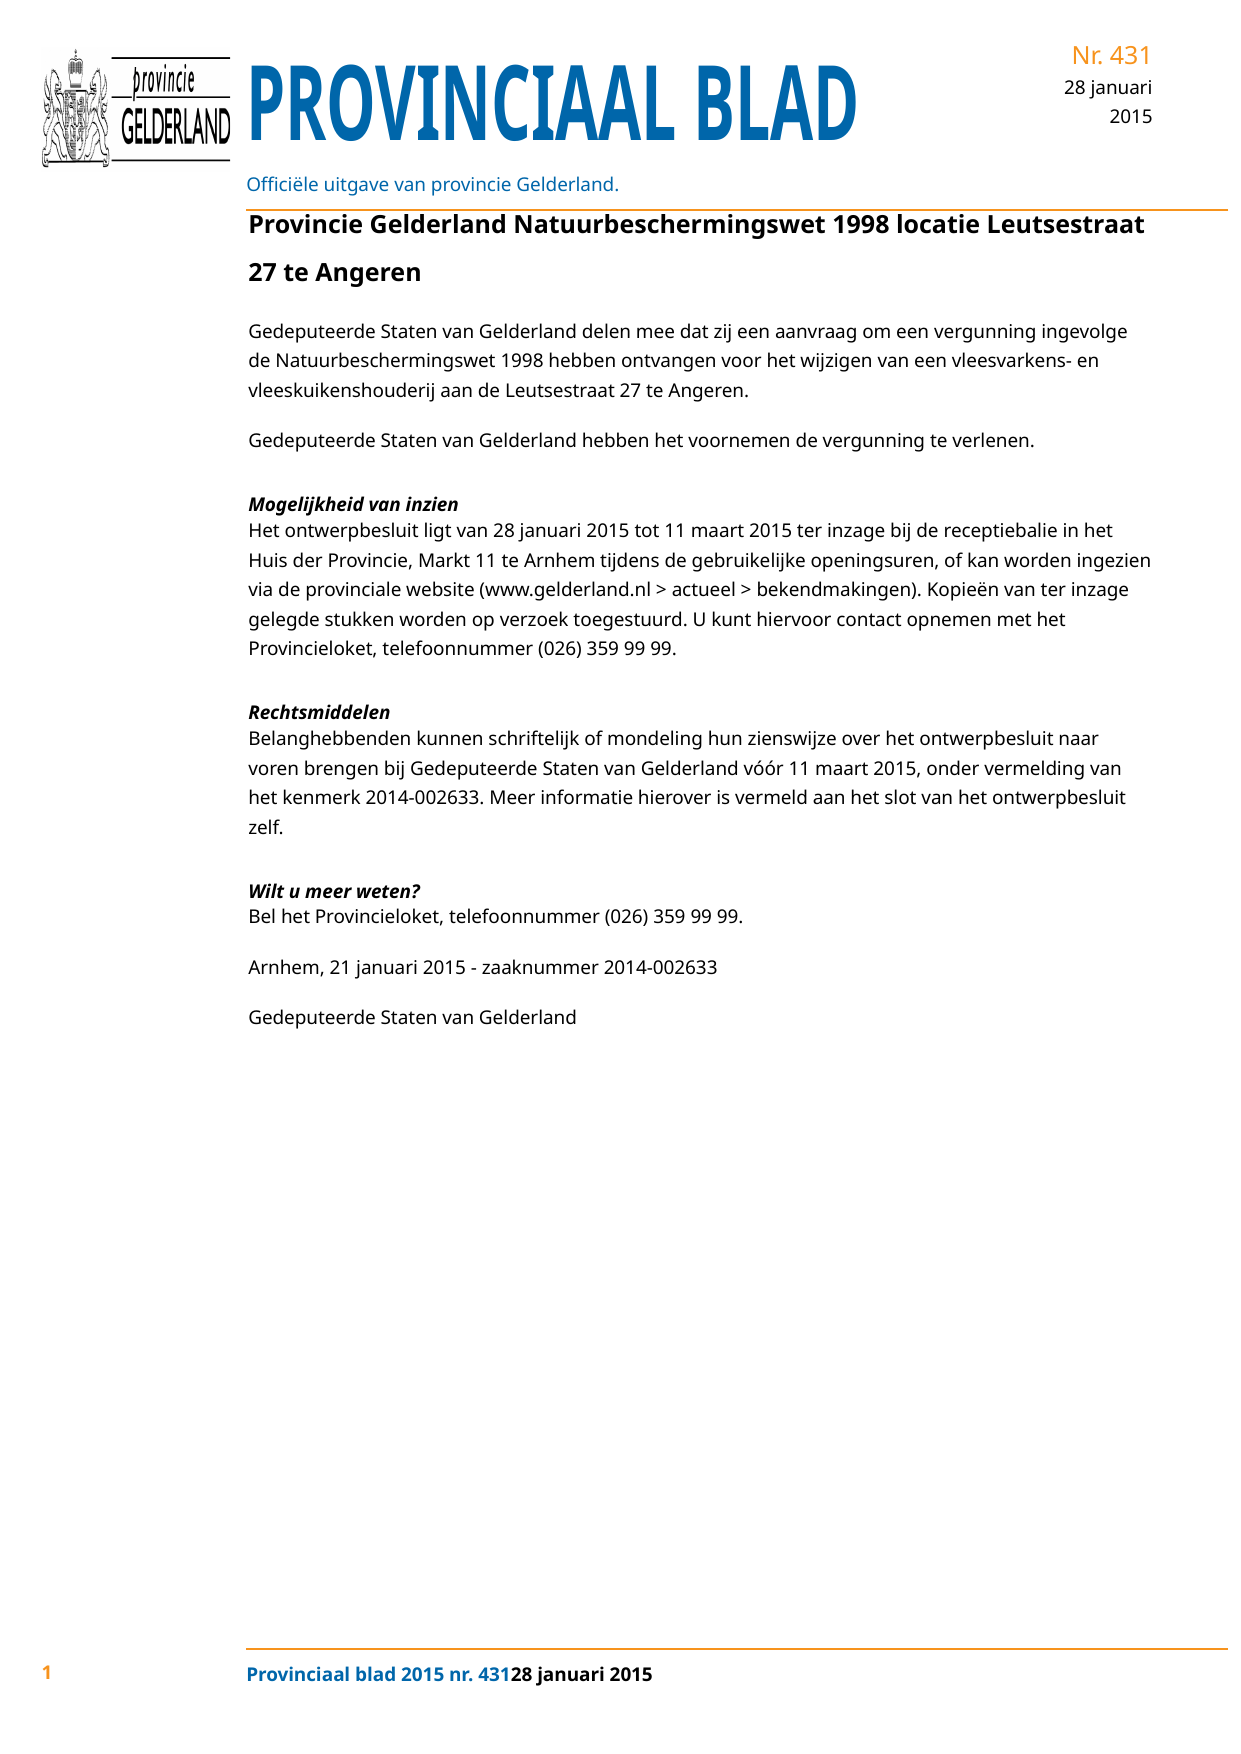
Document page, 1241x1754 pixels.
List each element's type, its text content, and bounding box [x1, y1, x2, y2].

text Bel het Provincieloket, telefoonnummer (026) 359 99 99. [248, 904, 1152, 929]
text Arnhem, 21 januari 2015 - zaaknummer 2014-002633 [248, 954, 1152, 980]
text Gedeputeerde Staten van Gelderland hebben het voornemen de vergunning te verlenen. [248, 427, 1152, 453]
text Gedeputeerde Staten van Gelderland [248, 1004, 1152, 1030]
text Gedeputeerde Staten van Gelderland delen mee dat zij een aanvraag om een vergunning ingevolge de Natuurbeschermingswet 1998 hebben ontvangen voor het wijzigen van een vleesvarkens- en vleeskuikenshouderij aan de Leutsestraat 27 te Angeren. [248, 318, 1152, 403]
text Provincie Gelderland Natuurbeschermingswet 1998 locatie Leutsestraat 27 te Angeren [248, 211, 1152, 288]
text Het ontwerpbesluit ligt van 28 januari 2015 tot 11 maart 2015 ter inzage bij de receptiebalie in het Huis der Provincie, Markt 11 te Arnhem tijdens de gebruikelijke openingsuren, of kan worden ingezien via de provinciale website (www.gelderland.nl > actueel > bekendmakingen). Kopieën van ter inzage gelegde stukken worden op verzoek toegestuurd. U kunt hiervoor contact opnemen met het Provincieloket, telefoonnummer (026) 359 99 99. [248, 517, 1152, 661]
text Belanghebbenden kunnen schriftelijk of mondeling hun zienswijze over het ontwerpbesluit naar voren brengen bij Gedeputeerde Staten van Gelderland vóór 11 maart 2015, onder vermelding van het kenmerk 2014-002633. Meer informatie hierover is vermeld aan het slot van het ontwerpbesluit zelf. [248, 725, 1152, 840]
text Rechtsmiddelen [248, 699, 1152, 725]
picture [41, 47, 231, 172]
text Mogelijkheid van inzien [248, 491, 1152, 517]
text Wilt u meer weten? [248, 878, 1152, 904]
